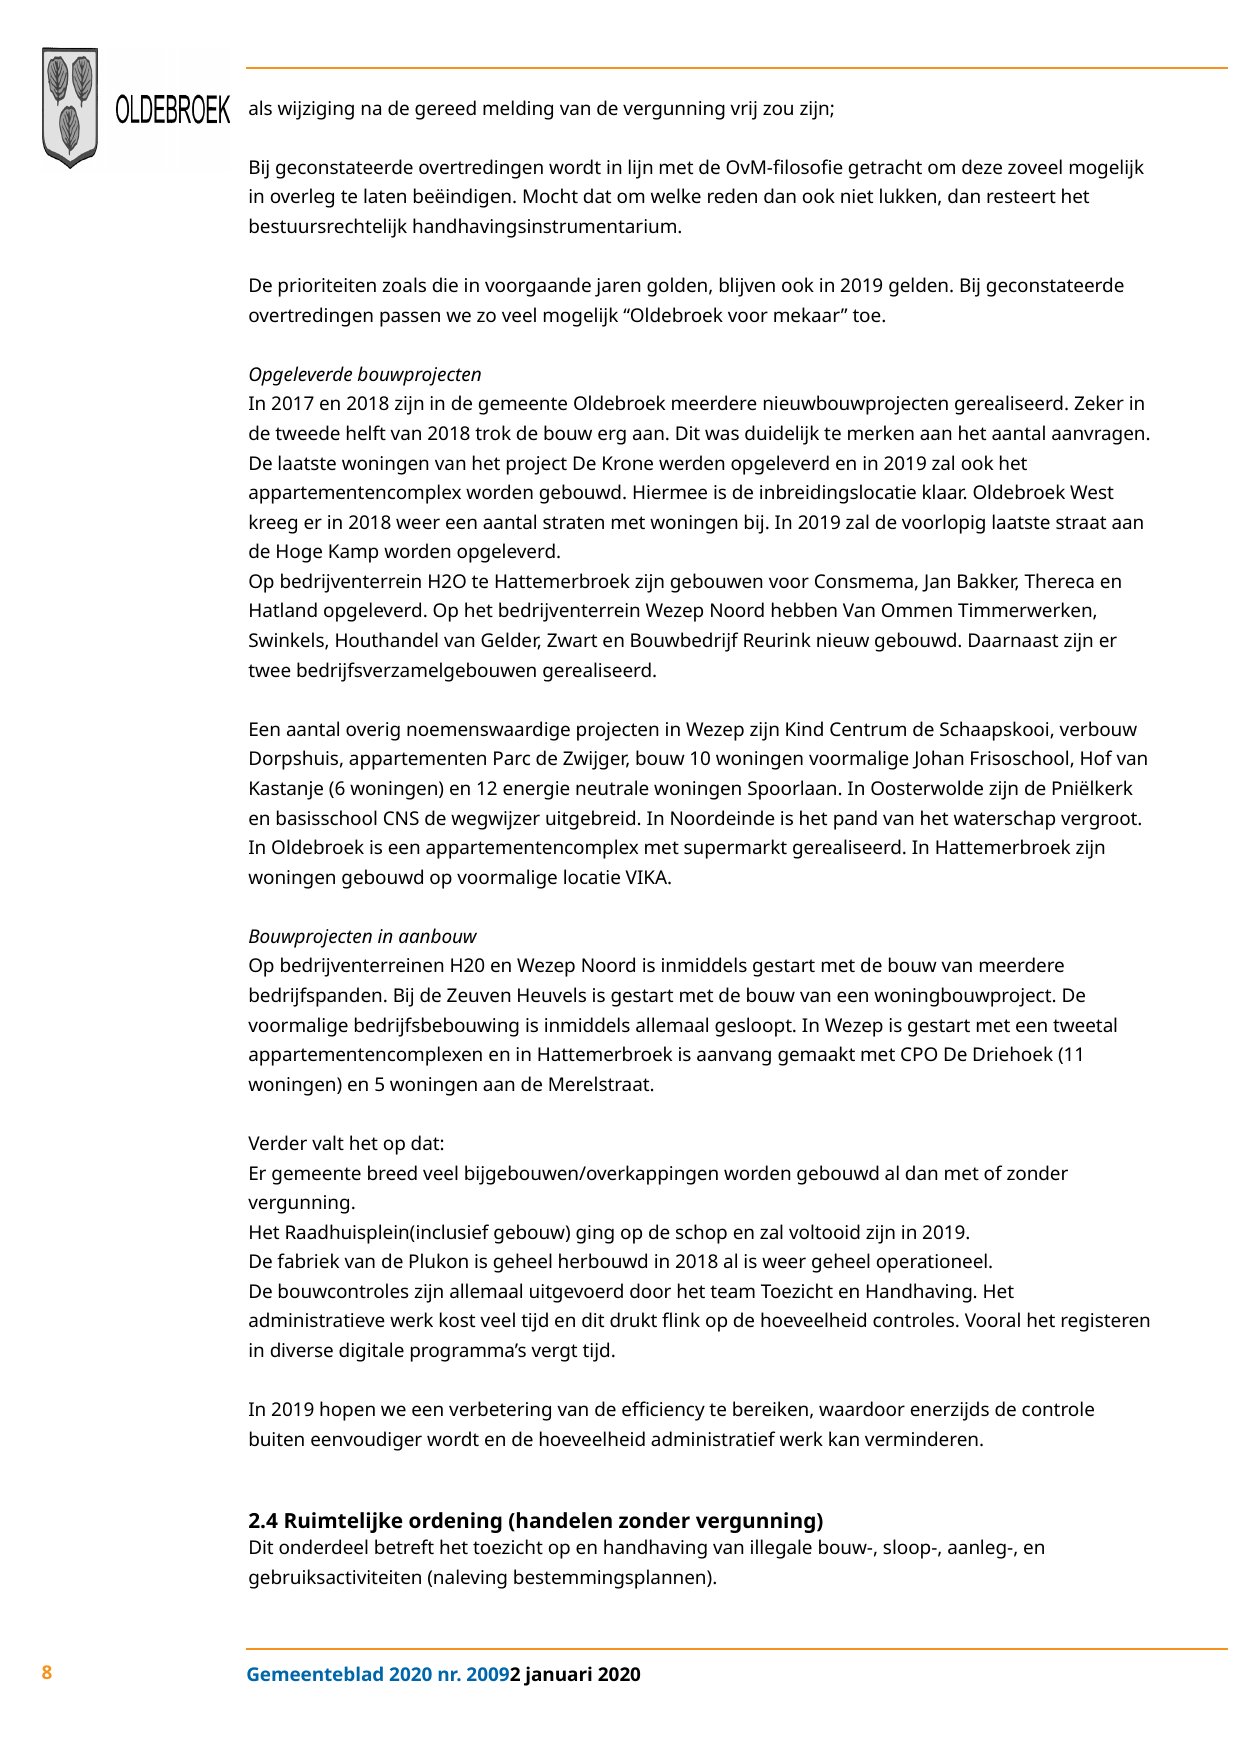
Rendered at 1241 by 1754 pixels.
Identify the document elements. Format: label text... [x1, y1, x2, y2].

text als wijziging na de gereed melding van de vergunning vrij zou zijn; [248, 95, 1152, 121]
text Een aantal overig noemenswaardige projecten in Wezep zijn Kind Centrum de Schaapskooi, verbouw Dorpshuis, appartementen Parc de Zwijger, bouw 10 woningen voormalige Johan Frisoschool, Hof van Kastanje (6 woningen) en 12 energie neutrale woningen Spoorlaan. In Oosterwolde zijn de Pniëlkerk en basisschool CNS de wegwijzer uitgebreid. In Noordeinde is het pand van het waterschap vergroot. In Oldebroek is een appartementencomplex met supermarkt gerealiseerd. In Hattemerbroek zijn woningen gebouwd op voormalige locatie VIKA. [248, 716, 1152, 890]
text De prioriteiten zoals die in voorgaande jaren golden, blijven ook in 2019 gelden. Bij geconstateerde overtredingen passen we zo veel mogelijk “Oldebroek voor mekaar” toe. [248, 272, 1152, 328]
text Bouwprojecten in aanbouw [248, 923, 1152, 949]
text De laatste woningen van het project De Krone werden opgeleverd en in 2019 zal ook het appartementencomplex worden gebouwd. Hiermee is de inbreidingslocatie klaar. Oldebroek West kreeg er in 2018 weer een aantal straten met woningen bij. In 2019 zal de voorlopig laatste straat aan de Hoge Kamp worden opgeleverd. [248, 450, 1152, 564]
text In 2019 hopen we een verbetering van de efficiency te bereiken, waardoor enerzijds de controle buiten eenvoudiger wordt en de hoeveelheid administratief werk kan verminderen. [248, 1396, 1152, 1452]
text Verder valt het op dat: [248, 1130, 1152, 1156]
text De fabriek van de Plukon is geheel herbouwd in 2018 al is weer geheel operationeel. [248, 1248, 1152, 1274]
picture [41, 47, 231, 172]
text Dit onderdeel betreft het toezicht op en handhaving van illegale bouw-, sloop-, aanleg-, en gebruiksactiviteiten (naleving bestemmingsplannen). [248, 1534, 1152, 1590]
text Opgeleverde bouwprojecten [248, 361, 1152, 387]
text In 2017 en 2018 zijn in de gemeente Oldebroek meerdere nieuwbouwprojecten gerealiseerd. Zeker in de tweede helft van 2018 trok de bouw erg aan. Dit was duidelijk te merken aan het aantal aanvragen. [248, 391, 1152, 446]
text Er gemeente breed veel bijgebouwen/overkappingen worden gebouwd al dan met of zonder vergunning. [248, 1160, 1152, 1215]
text De bouwcontroles zijn allemaal uitgevoerd door het team Toezicht en Handhaving. Het administratieve werk kost veel tijd en dit drukt flink op de hoeveelheid controles. Vooral het registeren in diverse digitale programma’s vergt tijd. [248, 1278, 1152, 1363]
text Op bedrijventerreinen H20 en Wezep Noord is inmiddels gestart met de bouw van meerdere bedrijfspanden. Bij de Zeuven Heuvels is gestart met de bouw van een woningbouwproject. De voormalige bedrijfsbebouwing is inmiddels allemaal gesloopt. In Wezep is gestart met een tweetal appartementencomplexen en in Hattemerbroek is aanvang gemaakt met CPO De Driehoek (11 woningen) en 5 woningen aan de Merelstraat. [248, 953, 1152, 1097]
text Bij geconstateerde overtredingen wordt in lijn met de OvM-filosofie getracht om deze zoveel mogelijk in overleg te laten beëindigen. Mocht dat om welke reden dan ook niet lukken, dan resteert het bestuursrechtelijk handhavingsinstrumentarium. [248, 154, 1152, 239]
text 2.4 Ruimtelijke ordening (handelen zonder vergunning) [248, 1506, 1152, 1534]
text Op bedrijventerrein H2O te Hattemerbroek zijn gebouwen voor Consmema, Jan Bakker, Thereca en Hatland opgeleverd. Op het bedrijventerrein Wezep Noord hebben Van Ommen Timmerwerken, Swinkels, Houthandel van Gelder, Zwart en Bouwbedrijf Reurink nieuw gebouwd. Daarnaast zijn er twee bedrijfsverzamelgebouwen gerealiseerd. [248, 568, 1152, 683]
text Het Raadhuisplein(inclusief gebouw) ging op de schop en zal voltooid zijn in 2019. [248, 1219, 1152, 1245]
